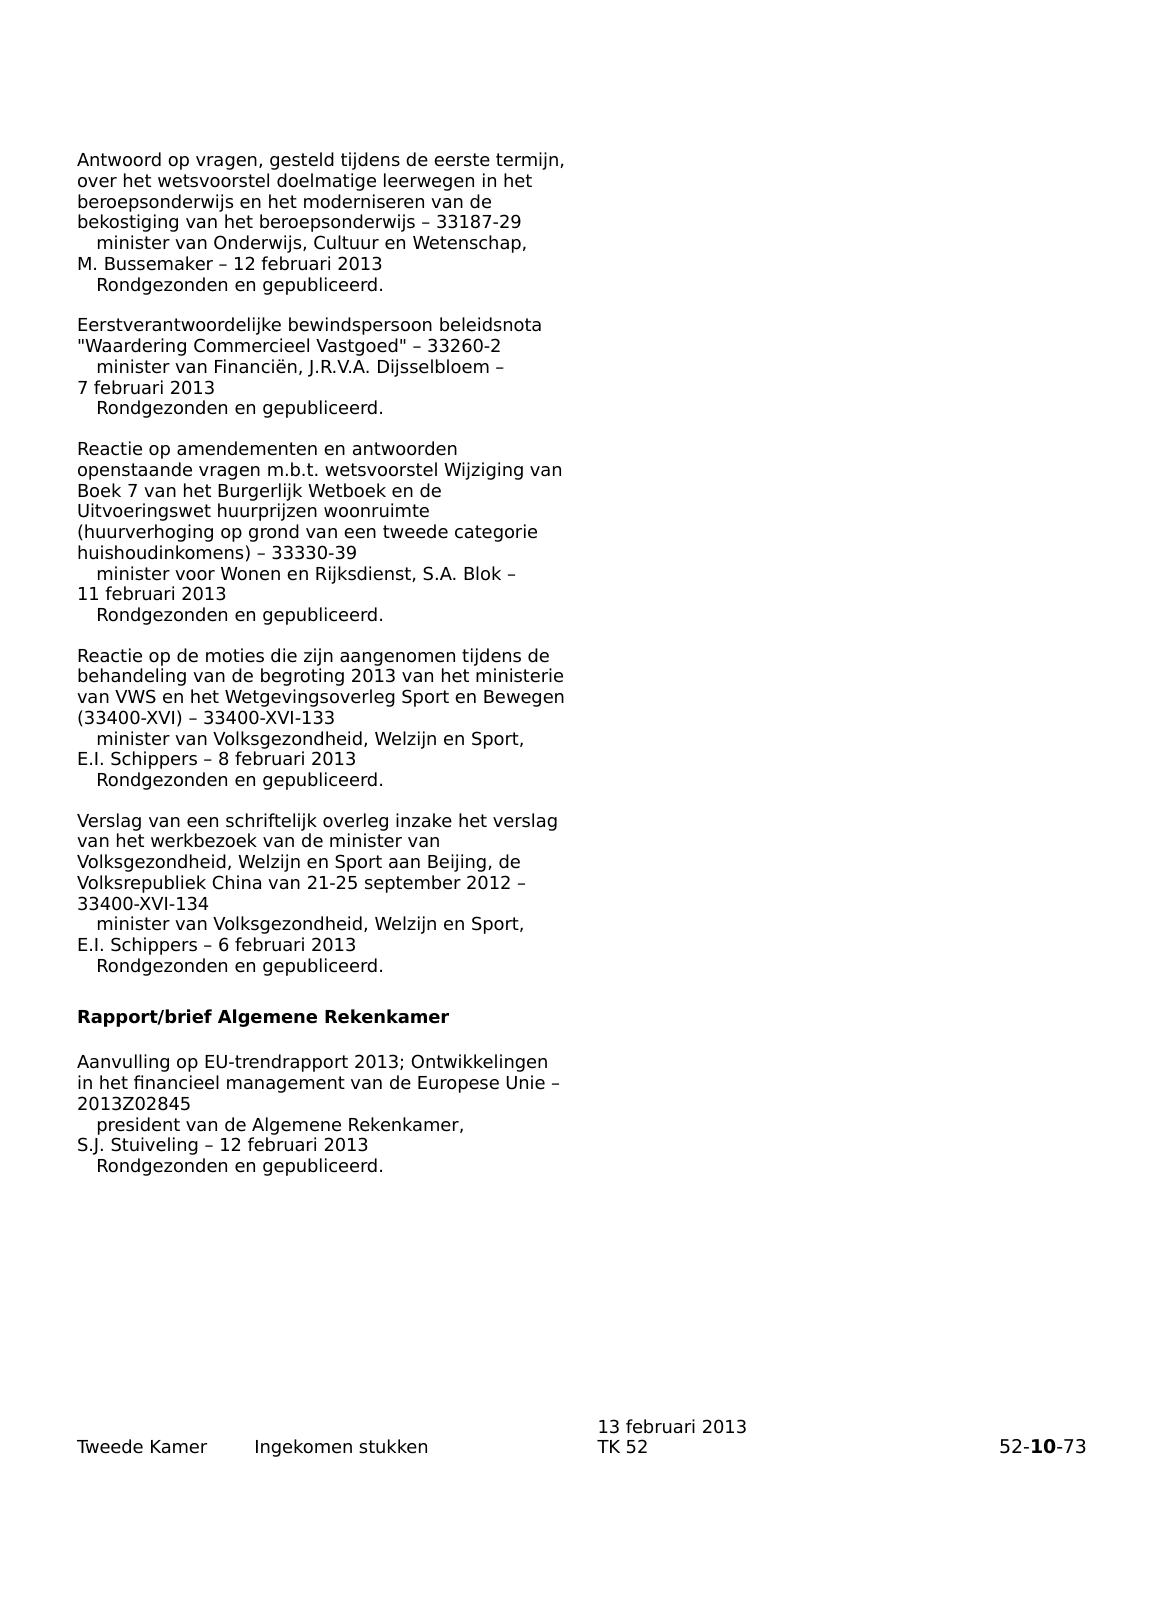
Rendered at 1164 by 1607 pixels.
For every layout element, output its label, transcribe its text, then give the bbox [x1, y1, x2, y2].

text president van de Algemene Rekenkamer, S.J. Stuiveling – 12 februari 2013 [77, 1114, 567, 1156]
text Rondgezonden en gepubliceerd. [77, 398, 567, 419]
text Reactie op de moties die zijn aangenomen tijdens de behandeling van de begroting 2013 van het ministerie van VWS en het Wetgevingsoverleg Sport en Bewegen (33400-XVI) – 33400-XVI-133 [77, 646, 567, 728]
text minister van Volksgezondheid, Welzijn en Sport, E.I. Schippers – 6 februari 2013 [77, 914, 567, 956]
text Rondgezonden en gepubliceerd. [77, 1156, 567, 1177]
text Verslag van een schriftelijk overleg inzake het verslag van het werkbezoek van de minister van Volksgezondheid, Welzijn en Sport aan Beijing, de Volksrepubliek China van 21-25 september 2012 – 33400-XVI-134 [77, 811, 567, 914]
text Eerstverantwoordelijke bewindspersoon beleidsnota "Waardering Commercieel Vastgoed" – 33260-2 [77, 315, 567, 357]
text minister voor Wonen en Rijksdienst, S.A. Blok – 11 februari 2013 [77, 563, 567, 605]
text Aanvulling op EU-trendrapport 2013; Ontwikkelingen in het financieel management van de Europese Unie – 2013Z02845 [77, 1052, 567, 1114]
subtitle Rapport/brief Algemene Rekenkamer [77, 1006, 567, 1027]
text Rondgezonden en gepubliceerd. [77, 605, 567, 626]
text Rondgezonden en gepubliceerd. [77, 770, 567, 791]
text Rondgezonden en gepubliceerd. [77, 274, 567, 295]
text minister van Financiën, J.R.V.A. Dijsselbloem – 7 februari 2013 [77, 357, 567, 398]
text Rondgezonden en gepubliceerd. [77, 956, 567, 976]
text Reactie op amendementen en antwoorden openstaande vragen m.b.t. wetsvoorstel Wijziging van Boek 7 van het Burgerlijk Wetboek en de Uitvoeringswet huurprijzen woonruimte (huurverhoging op grond van een tweede categorie huishoudinkomens) – 33330-39 [77, 439, 567, 563]
text minister van Volksgezondheid, Welzijn en Sport, E.I. Schippers – 8 februari 2013 [77, 728, 567, 770]
text minister van Onderwijs, Cultuur en Wetenschap, M. Bussemaker – 12 februari 2013 [77, 233, 567, 274]
text Antwoord op vragen, gesteld tijdens de eerste termijn, over het wetsvoorstel doelmatige leerwegen in het beroepsonderwijs en het moderniseren van de bekostiging van het beroepsonderwijs – 33187-29 [77, 150, 567, 233]
